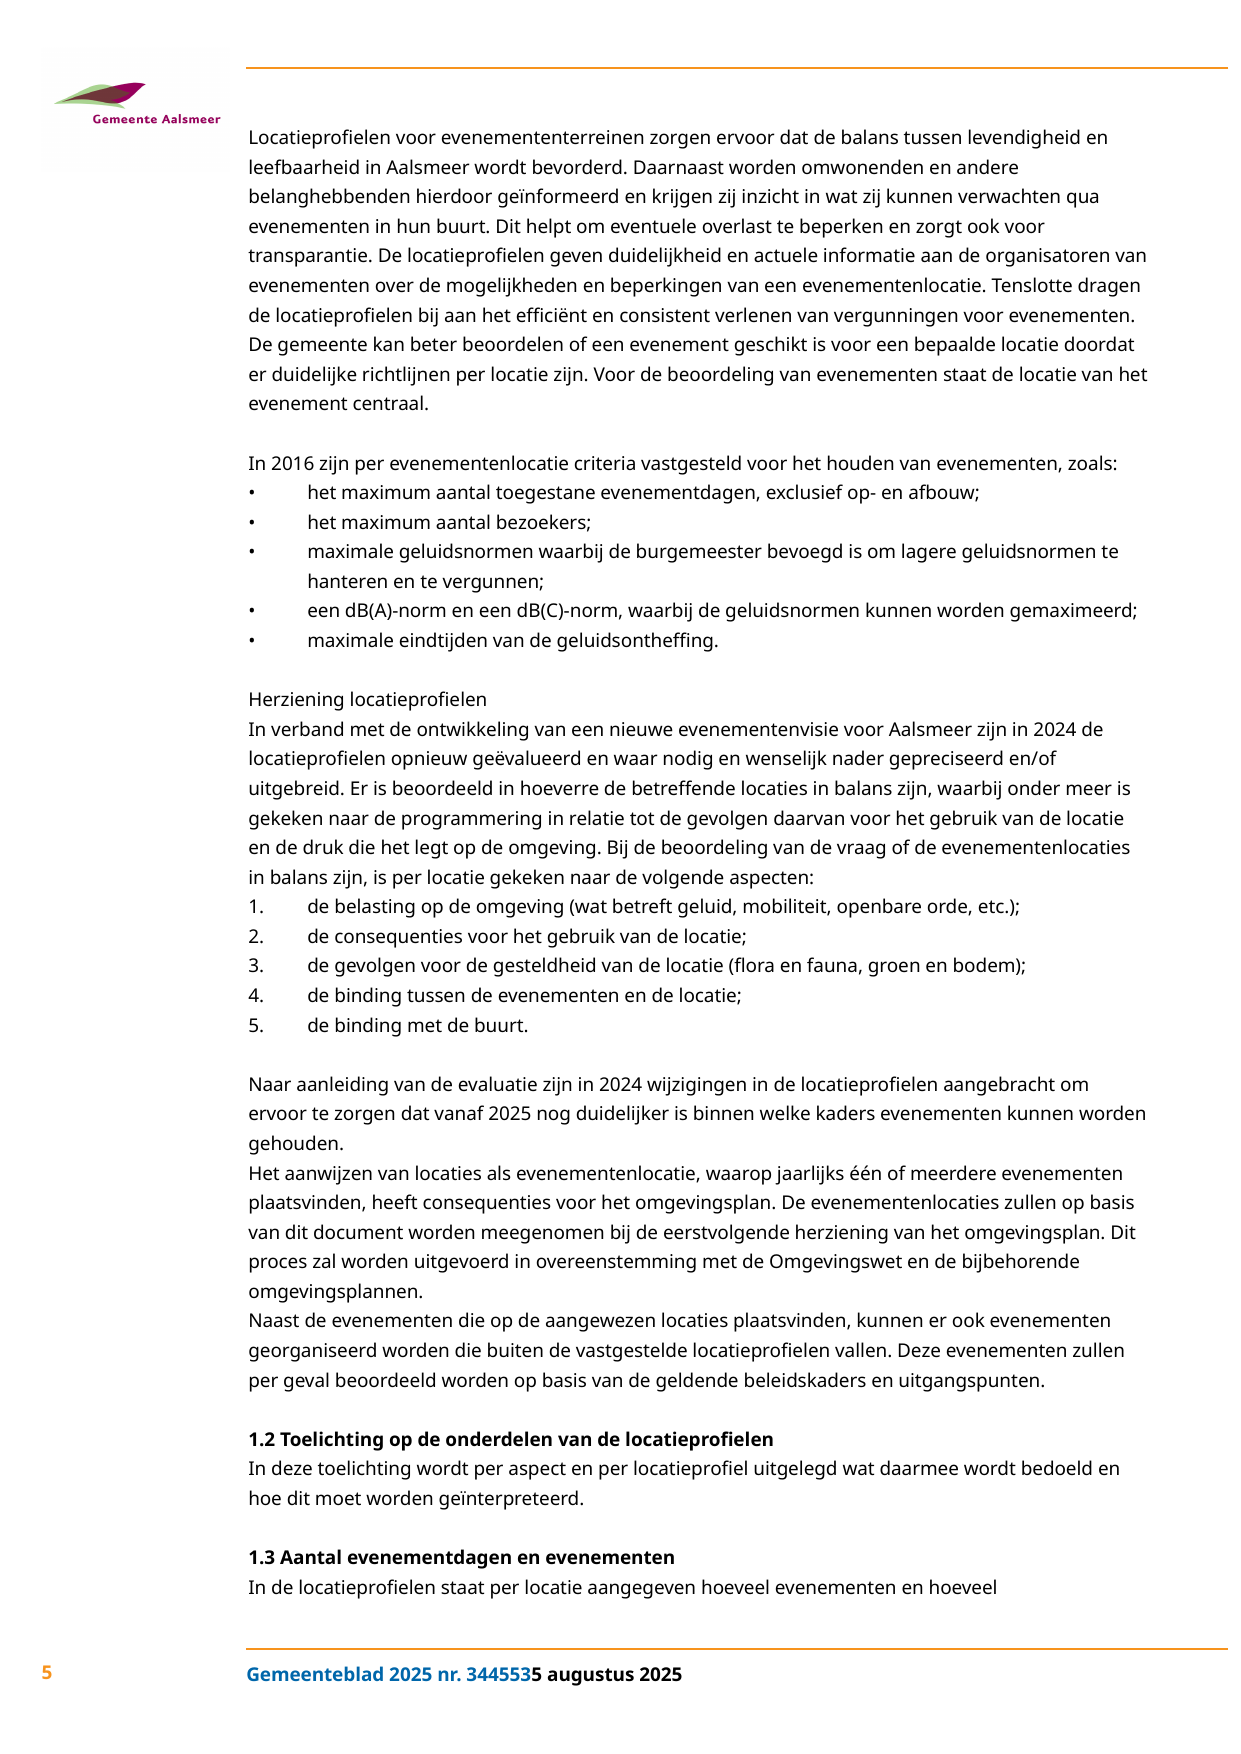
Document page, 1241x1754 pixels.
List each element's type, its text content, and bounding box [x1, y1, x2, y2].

list de gevolgen voor de gesteldheid van de locatie (flora en fauna, groen en bodem); [248, 953, 1152, 978]
text In verband met de ontwikkeling van een nieuwe evenementenvisie voor Aalsmeer zijn in 2024 de locatieprofielen opnieuw geëvalueerd en waar nodig en wenselijk nader gepreciseerd en/of uitgebreid. Er is beoordeeld in hoeverre de betreffende locaties in balans zijn, waarbij onder meer is gekeken naar de programmering in relatie tot de gevolgen daarvan voor het gebruik van de locatie en de druk die het legt op de omgeving. Bij de beoordeling van de vraag of de evenementenlocaties in balans zijn, is per locatie gekeken naar de volgende aspecten: [248, 716, 1152, 890]
picture [41, 47, 231, 172]
text Herziening locatieprofielen [248, 686, 1152, 712]
list het maximum aantal bezoekers; [248, 509, 1152, 535]
text Locatieprofielen voor evenemententerreinen zorgen ervoor dat de balans tussen levendigheid en leefbaarheid in Aalsmeer wordt bevorderd. Daarnaast worden omwonenden en andere belanghebbenden hierdoor geïnformeerd en krijgen zij inzicht in wat zij kunnen verwachten qua evenementen in hun buurt. Dit helpt om eventuele overlast te beperken en zorgt ook voor transparantie. De locatieprofielen geven duidelijkheid en actuele informatie aan de organisatoren van evenementen over de mogelijkheden en beperkingen van een evenementenlocatie. Tenslotte dragen de locatieprofielen bij aan het efficiënt en consistent verlenen van vergunningen voor evenementen. De gemeente kan beter beoordelen of een evenement geschikt is voor een bepaalde locatie doordat er duidelijke richtlijnen per locatie zijn. Voor de beoordeling van evenementen staat de locatie van het evenement centraal. [248, 124, 1152, 416]
text In 2016 zijn per evenementenlocatie criteria vastgesteld voor het houden van evenementen, zoals: [248, 450, 1152, 476]
list maximale geluidsnormen waarbij de burgemeester bevoegd is om lagere geluidsnormen te hanteren en te vergunnen; [248, 538, 1152, 594]
list het maximum aantal toegestane evenementdagen, exclusief op- en afbouw; [248, 479, 1152, 505]
text Het aanwijzen van locaties als evenementenlocatie, waarop jaarlijks één of meerdere evenementen plaatsvinden, heeft consequenties voor het omgevingsplan. De evenementenlocaties zullen op basis van dit document worden meegenomen bij de eerstvolgende herziening van het omgevingsplan. Dit proces zal worden uitgevoerd in overeenstemming met de Omgevingswet en de bijbehorende omgevingsplannen. [248, 1160, 1152, 1304]
text In de locatieprofielen staat per locatie aangegeven hoeveel evenementen en hoeveel [248, 1574, 1152, 1600]
list de consequenties voor het gebruik van de locatie; [248, 923, 1152, 949]
text 1.2 Toelichting op de onderdelen van de locatieprofielen [248, 1426, 1152, 1452]
text In deze toelichting wordt per aspect en per locatieprofiel uitgelegd wat daarmee wordt bedoeld en hoe dit moet worden geïnterpreteerd. [248, 1456, 1152, 1511]
list de belasting op de omgeving (wat betreft geluid, mobiliteit, openbare orde, etc.); [248, 893, 1152, 919]
text Naast de evenementen die op de aangewezen locaties plaatsvinden, kunnen er ook evenementen georganiseerd worden die buiten de vastgestelde locatieprofielen vallen. Deze evenementen zullen per geval beoordeeld worden op basis van de geldende beleidskaders en uitgangspunten. [248, 1308, 1152, 1393]
list de binding tussen de evenementen en de locatie; [248, 982, 1152, 1008]
text Naar aanleiding van de evaluatie zijn in 2024 wijzigingen in de locatieprofielen aangebracht om ervoor te zorgen dat vanaf 2025 nog duidelijker is binnen welke kaders evenementen kunnen worden gehouden. [248, 1071, 1152, 1156]
list maximale eindtijden van de geluidsontheffing. [248, 627, 1152, 653]
list de binding met de buurt. [248, 1012, 1152, 1038]
text 1.3 Aantal evenementdagen en evenementen [248, 1544, 1152, 1570]
list een dB(A)-norm en een dB(C)-norm, waarbij de geluidsnormen kunnen worden gemaximeerd; [248, 598, 1152, 623]
